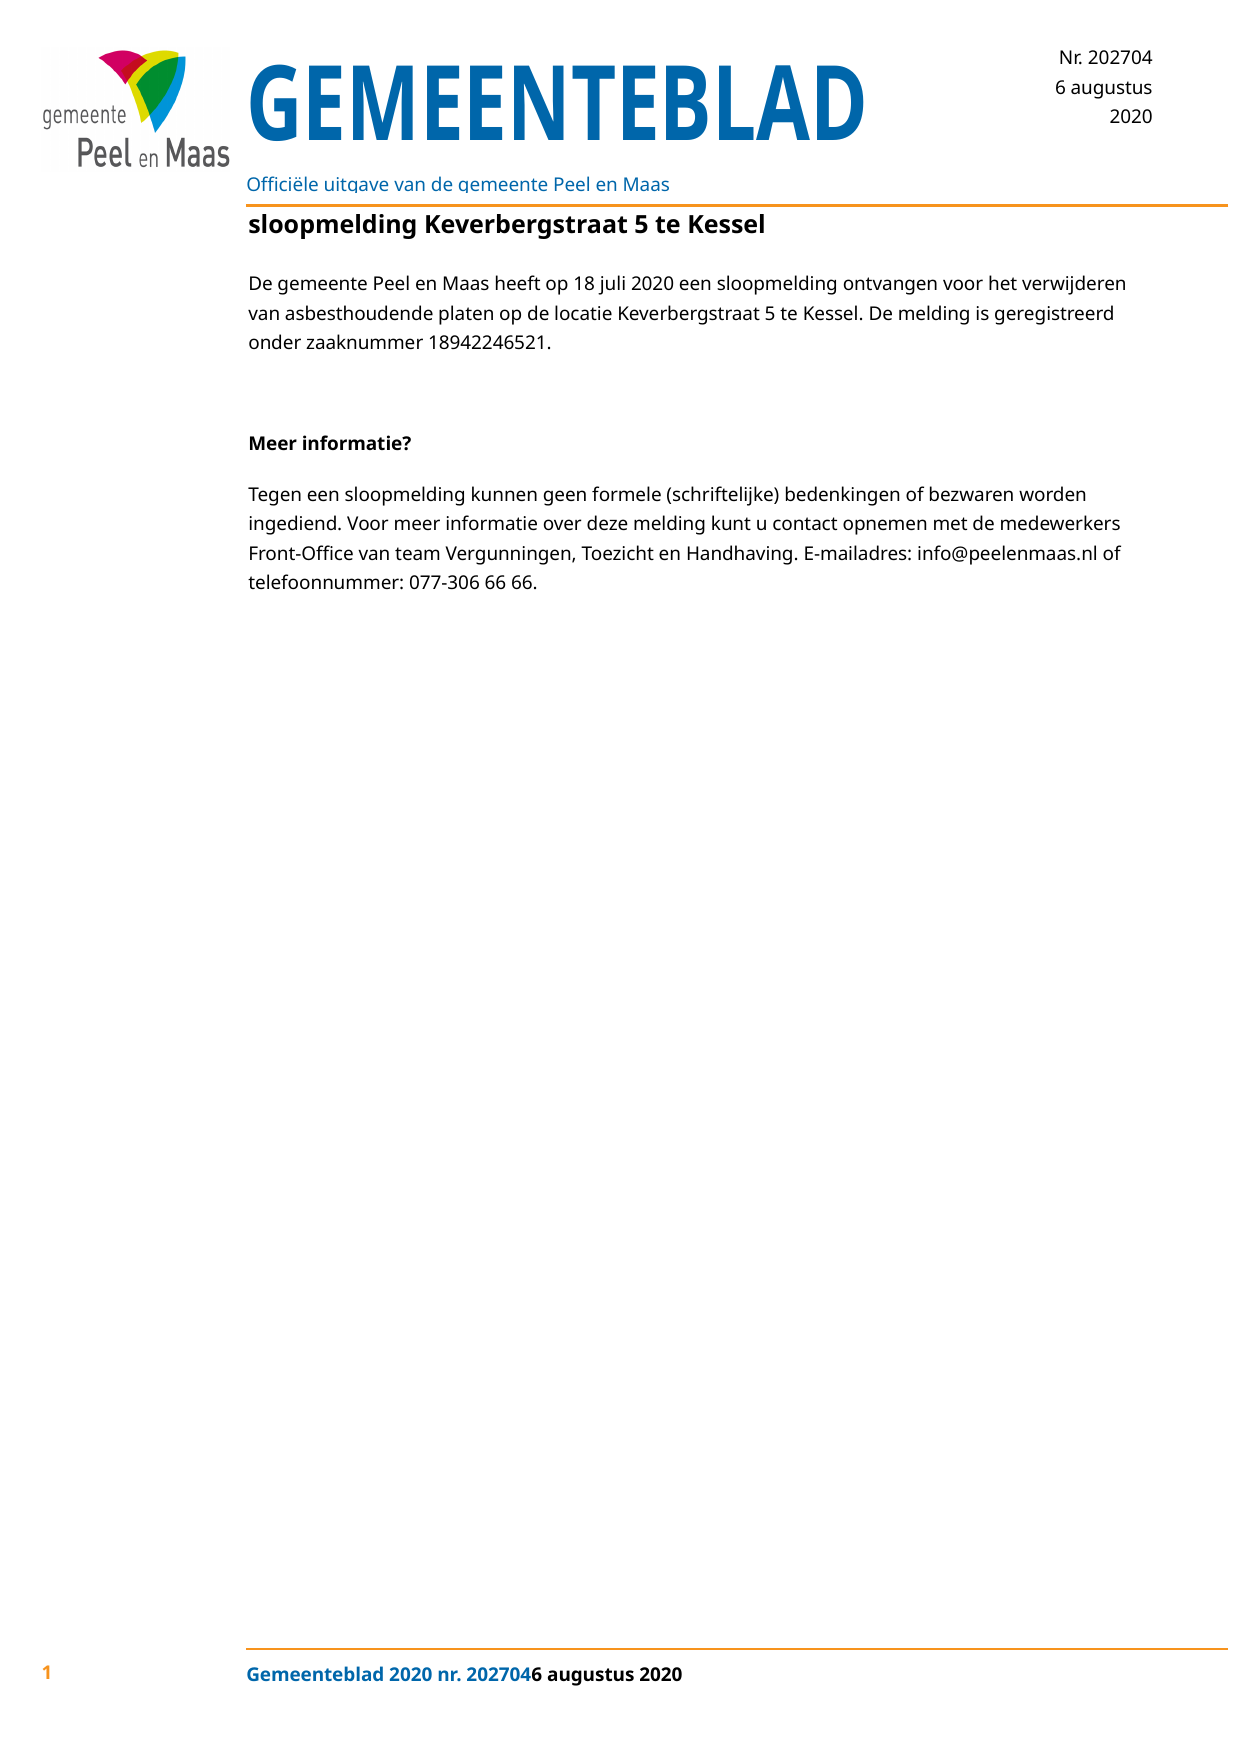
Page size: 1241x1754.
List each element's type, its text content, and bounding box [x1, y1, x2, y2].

text De gemeente Peel en Maas heeft op 18 juli 2020 een sloopmelding ontvangen voor het verwijderen van asbesthoudende platen op de locatie Keverbergstraat 5 te Kessel. De melding is geregistreerd onder zaaknummer 18942246521. [248, 270, 1152, 355]
text Tegen een sloopmelding kunnen geen formele (schriftelijke) bedenkingen of bezwaren worden ingediend. Voor meer informatie over deze melding kunt u contact opnemen met de medewerkers Front-Office van team Vergunningen, Toezicht en Handhaving. E-mailadres: info@peelenmaas.nl of telefoonnummer: 077-306 66 66. [248, 481, 1152, 595]
picture [41, 47, 231, 172]
text Meer informatie? [248, 430, 1152, 456]
text sloopmelding Keverbergstraat 5 te Kessel [248, 207, 1152, 241]
